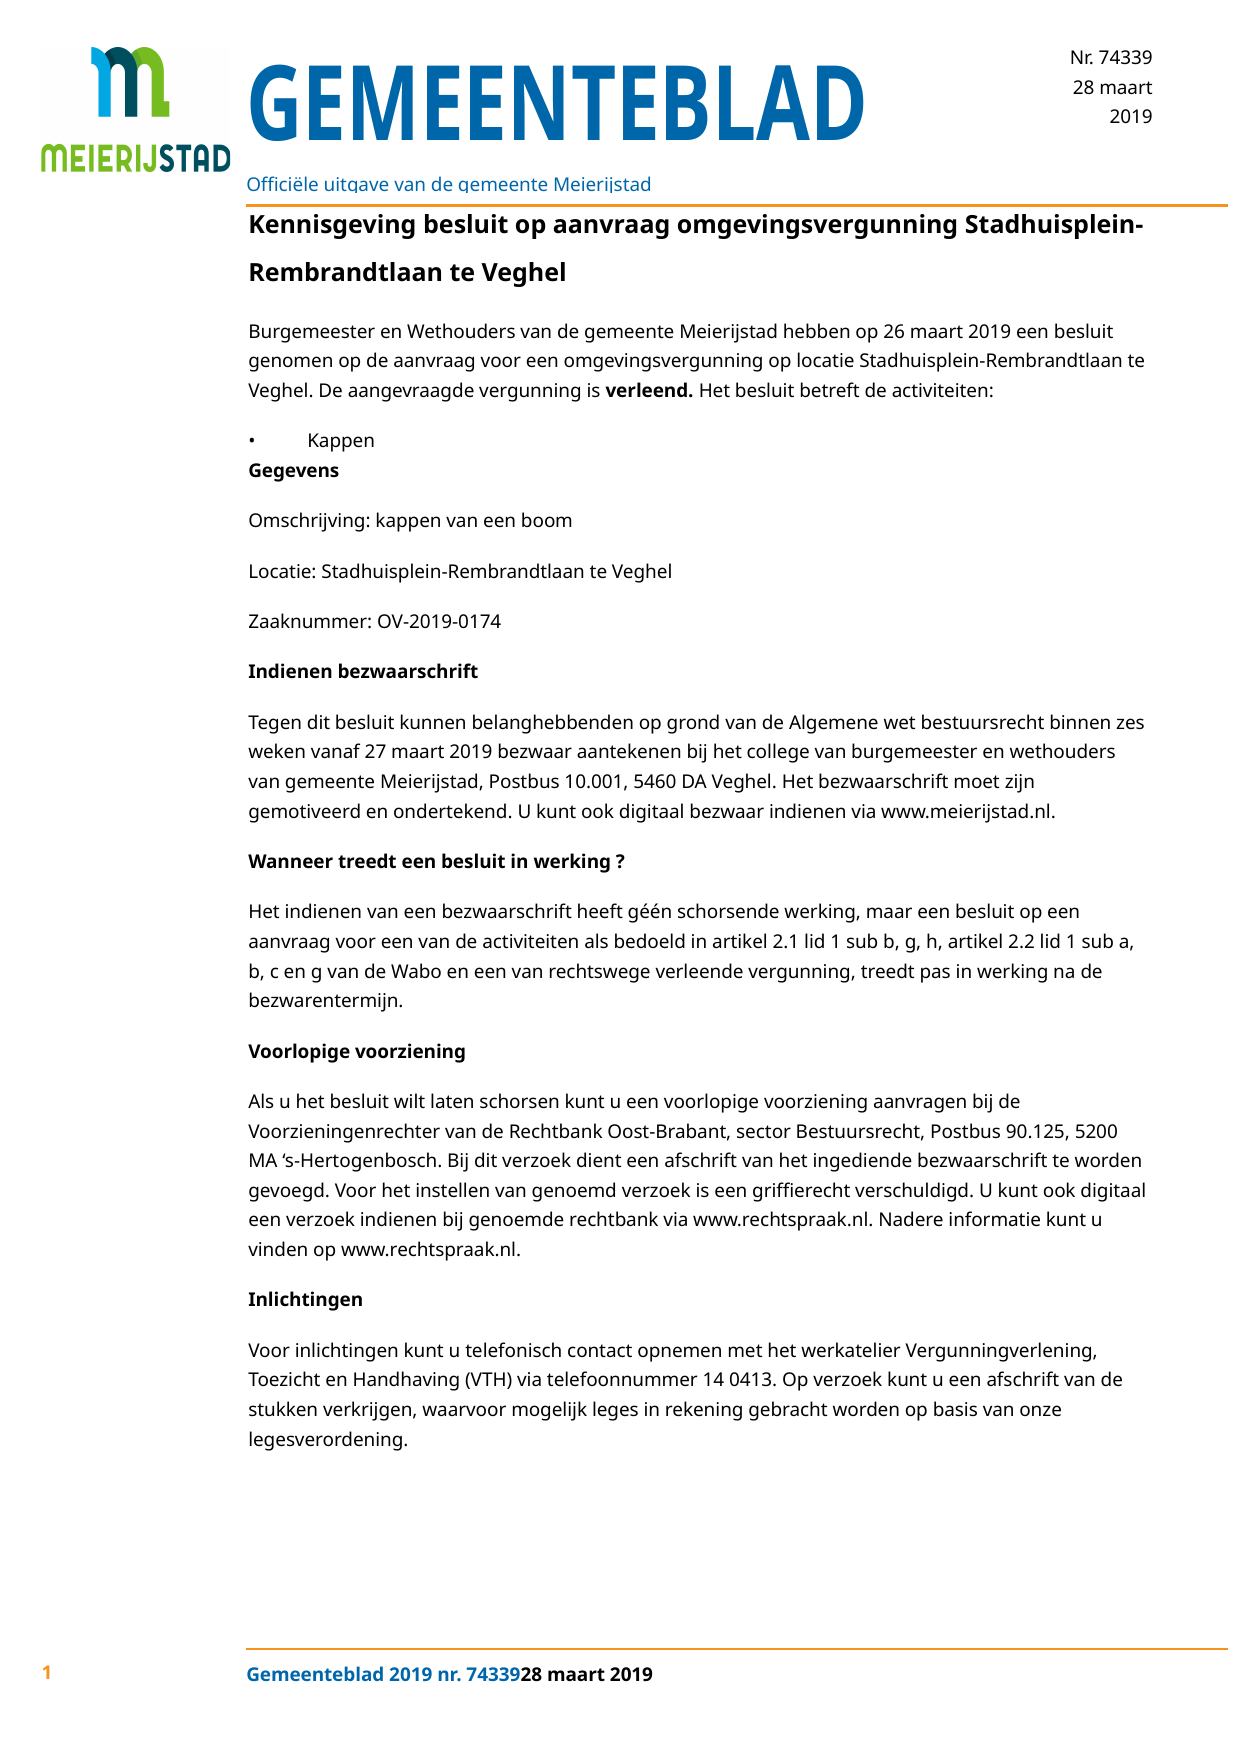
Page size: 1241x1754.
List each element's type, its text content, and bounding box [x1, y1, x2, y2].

text Locatie: Stadhuisplein-Rembrandtlaan te Veghel [248, 558, 1152, 584]
text Voor inlichtingen kunt u telefonisch contact opnemen met het werkatelier Vergunningverlening, Toezicht en Handhaving (VTH) via telefoonnummer 14 0413. Op verzoek kunt u een afschrift van de stukken verkrijgen, waarvoor mogelijk leges in rekening gebracht worden op basis van onze legesverordening. [248, 1337, 1152, 1452]
picture [41, 47, 231, 172]
text Wanneer treedt een besluit in werking ? [248, 848, 1152, 874]
text Indienen bezwaarschrift [248, 659, 1152, 684]
text Kennisgeving besluit op aanvraag omgevingsvergunning Stadhuisplein-Rembrandtlaan te Veghel [248, 207, 1152, 288]
text Het indienen van een bezwaarschrift heeft géén schorsende werking, maar een besluit op een aanvraag voor een van de activiteiten als bedoeld in artikel 2.1 lid 1 sub b, g, h, artikel 2.2 lid 1 sub a, b, c en g van de Wabo en een van rechtswege verleende vergunning, treedt pas in werking na de bezwarentermijn. [248, 899, 1152, 1013]
text Als u het besluit wilt laten schorsen kunt u een voorlopige voorziening aanvragen bij de Voorzieningenrechter van de Rechtbank Oost-Brabant, sector Bestuursrecht, Postbus 90.125, 5200 MA ‘s-Hertogenbosch. Bij dit verzoek dient een afschrift van het ingediende bezwaarschrift te worden gevoegd. Voor het instellen van genoemd verzoek is een griffierecht verschuldigd. U kunt ook digitaal een verzoek indienen bij genoemde rechtbank via www.rechtspraak.nl. Nadere informatie kunt u vinden op www.rechtspraak.nl. [248, 1088, 1152, 1262]
text Gegevens [248, 457, 1152, 483]
text Omschrijving: kappen van een boom [248, 507, 1152, 533]
text Burgemeester en Wethouders van de gemeente Meierijstad hebben op 26 maart 2019 een besluit genomen op de aanvraag voor een omgevingsvergunning op locatie Stadhuisplein-Rembrandtlaan te Veghel. De aangevraagde vergunning is verleend. Het besluit betreft de activiteiten: [248, 318, 1152, 403]
text Zaaknummer: OV-2019-0174 [248, 608, 1152, 634]
text Tegen dit besluit kunnen belanghebbenden op grond van de Algemene wet bestuursrecht binnen zes weken vanaf 27 maart 2019 bezwaar aantekenen bij het college van burgemeester en wethouders van gemeente Meierijstad, Postbus 10.001, 5460 DA Veghel. Het bezwaarschrift moet zijn gemotiveerd en ondertekend. U kunt ook digitaal bezwaar indienen via www.meierijstad.nl. [248, 709, 1152, 824]
list Kappen [248, 427, 1152, 453]
text Inlichtingen [248, 1287, 1152, 1312]
text Voorlopige voorziening [248, 1038, 1152, 1064]
